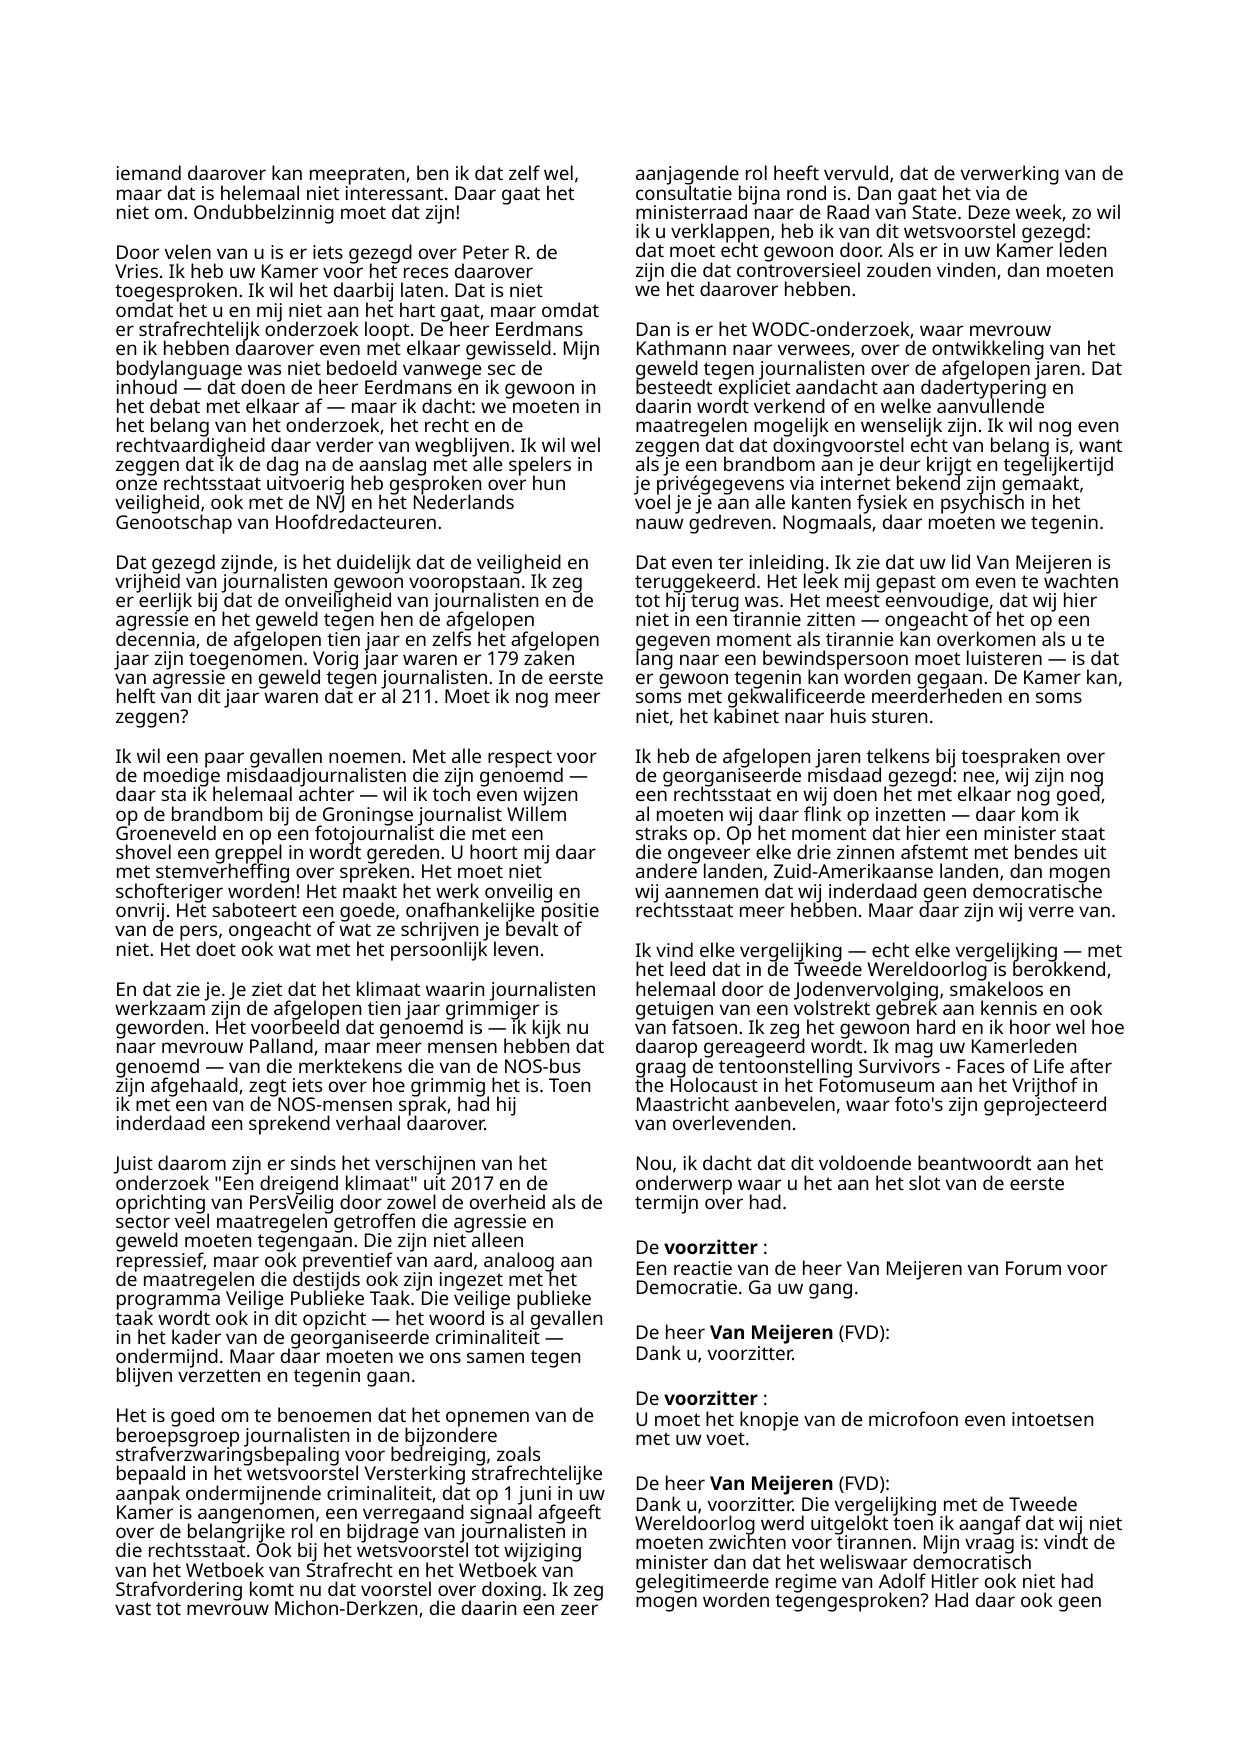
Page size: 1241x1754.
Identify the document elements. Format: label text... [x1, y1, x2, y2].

text U moet het knopje van de microfoon even intoetsen met uw voet. [635, 1411, 1125, 1449]
text Dat gezegd zijnde, is het duidelijk dat de veiligheid en vrijheid van journalisten gewoon vooropstaan. Ik zeg er eerlijk bij dat de onveiligheid van journalisten en de agressie en het geweld tegen hen de afgelopen decennia, de afgelopen tien jaar en zelfs het afgelopen jaar zijn toegenomen. Vorig jaar waren er 179 zaken van agressie en geweld tegen journalisten. In de eerste helft van dit jaar waren dat er al 211. Moet ik nog meer zeggen? [115, 554, 605, 727]
text De heer Van Meijeren (FVD): [635, 1470, 1125, 1496]
text Nou, ik dacht dat dit voldoende beantwoordt aan het onderwerp waar u het aan het slot van de eerste termijn over had. [635, 1155, 1125, 1213]
text Juist daarom zijn er sinds het verschijnen van het onderzoek "Een dreigend klimaat" uit 2017 en de oprichting van PersVeilig door zowel de overheid als de sector veel maatregelen getroffen die agressie en geweld moeten tegengaan. Die zijn niet alleen repressief, maar ook preventief van aard, analoog aan de maatregelen die destijds ook zijn ingezet met het programma Veilige Publieke Taak. Die veilige publieke taak wordt ook in dit opzicht — het woord is al gevallen in het kader van de georganiseerde criminaliteit — ondermijnd. Maar daar moeten we ons samen tegen blijven verzetten en tegenin gaan. [115, 1155, 605, 1387]
text Dat even ter inleiding. Ik zie dat uw lid Van Meijeren is teruggekeerd. Het leek mij gepast om even te wachten tot hij terug was. Het meest eenvoudige, dat wij hier niet in een tirannie zitten — ongeacht of het op een gegeven moment als tirannie kan overkomen als u te lang naar een bewindspersoon moet luisteren — is dat er gewoon tegenin kan worden gegaan. De Kamer kan, soms met gekwalificeerde meerderheden en soms niet, het kabinet naar huis sturen. [635, 554, 1125, 727]
text Ik vind elke vergelijking — echt elke vergelijking — met het leed dat in de Tweede Wereldoorlog is berokkend, helemaal door de Jodenvervolging, smakeloos en getuigen van een volstrekt gebrek aan kennis en ook van fatsoen. Ik zeg het gewoon hard en ik hoor wel hoe daarop gereageerd wordt. Ik mag uw Kamerleden graag de tentoonstelling Survivors - Faces of Life after the Holocaust in het Fotomuseum aan het Vrijthof in Maastricht aanbevelen, waar foto's zijn geprojecteerd van overlevenden. [635, 942, 1125, 1135]
text En dat zie je. Je ziet dat het klimaat waarin journalisten werkzaam zijn de afgelopen tien jaar grimmiger is geworden. Het voorbeeld dat genoemd is — ik kijk nu naar mevrouw Palland, maar meer mensen hebben dat genoemd — van die merktekens die van de NOS-bus zijn afgehaald, zegt iets over hoe grimmig het is. Toen ik met een van de NOS-mensen sprak, had hij inderdaad een sprekend verhaal daarover. [115, 981, 605, 1135]
text Door velen van u is er iets gezegd over Peter R. de Vries. Ik heb uw Kamer voor het reces daarover toegesproken. Ik wil het daarbij laten. Dat is niet omdat het u en mij niet aan het hart gaat, maar omdat er strafrechtelijk onderzoek loopt. De heer Eerdmans en ik hebben daarover even met elkaar gewisseld. Mijn bodylanguage was niet bedoeld vanwege sec de inhoud — dat doen de heer Eerdmans en ik gewoon in het debat met elkaar af — maar ik dacht: we moeten in het belang van het onderzoek, het recht en de rechtvaardigheid daar verder van wegblijven. Ik wil wel zeggen dat ik de dag na de aanslag met alle spelers in onze rechtsstaat uitvoerig heb gesproken over hun veiligheid, ook met de NVJ en het Nederlands Genootschap van Hoofdredacteuren. [115, 244, 605, 533]
text Het is goed om te benoemen dat het opnemen van de beroepsgroep journalisten in de bijzondere strafverzwaringsbepaling voor bedreiging, zoals bepaald in het wetsvoorstel Versterking strafrechtelijke aanpak ondermijnende criminaliteit, dat op 1 juni in uw Kamer is aangenomen, een verregaand signaal afgeeft over de belangrijke rol en bijdrage van journalisten in die rechtsstaat. Ook bij het wetsvoorstel tot wijziging van het Wetboek van Strafrecht en het Wetboek van Strafvordering komt nu dat voorstel over doxing. Ik zeg vast tot mevrouw Michon-Derkzen, die daarin een zeer [115, 1407, 605, 1619]
text aanjagende rol heeft vervuld, dat de verwerking van de consultatie bijna rond is. Dan gaat het via de ministerraad naar de Raad van State. Deze week, zo wil ik u verklappen, heb ik van dit wetsvoorstel gezegd: dat moet echt gewoon door. Als er in uw Kamer leden zijn die dat controversieel zouden vinden, dan moeten we het daarover hebben. [635, 165, 1125, 300]
text De voorzitter : [635, 1385, 1125, 1411]
text iemand daarover kan meepraten, ben ik dat zelf wel, maar dat is helemaal niet interessant. Daar gaat het niet om. Ondubbelzinnig moet dat zijn! [115, 165, 605, 223]
text Ik heb de afgelopen jaren telkens bij toespraken over de georganiseerde misdaad gezegd: nee, wij zijn nog een rechtsstaat en wij doen het met elkaar nog goed, al moeten wij daar flink op inzetten — daar kom ik straks op. Op het moment dat hier een minister staat die ongeveer elke drie zinnen afstemt met bendes uit andere landen, Zuid-Amerikaanse landen, dan mogen wij aannemen dat wij inderdaad geen democratische rechtsstaat meer hebben. Maar daar zijn wij verre van. [635, 748, 1125, 921]
text Dank u, voorzitter. Die vergelijking met de Tweede Wereldoorlog werd uitgelokt toen ik aangaf dat wij niet moeten zwichten voor tirannen. Mijn vraag is: vindt de minister dan dat het weliswaar democratisch gelegitimeerde regime van Adolf Hitler ook niet had mogen worden tegengesproken? Had daar ook geen [635, 1496, 1125, 1611]
text Ik wil een paar gevallen noemen. Met alle respect voor de moedige misdaadjournalisten die zijn genoemd — daar sta ik helemaal achter — wil ik toch even wijzen op de brandbom bij de Groningse journalist Willem Groeneveld en op een fotojournalist die met een shovel een greppel in wordt gereden. U hoort mij daar met stemverheffing over spreken. Het moet niet schofteriger worden! Het maakt het werk onveilig en onvrij. Het saboteert een goede, onafhankelijke positie van de pers, ongeacht of wat ze schrijven je bevalt of niet. Het doet ook wat met het persoonlijk leven. [115, 748, 605, 960]
text De heer Van Meijeren (FVD): [635, 1319, 1125, 1345]
text Dan is er het WODC-onderzoek, waar mevrouw Kathmann naar verwees, over de ontwikkeling van het geweld tegen journalisten over de afgelopen jaren. Dat besteedt expliciet aandacht aan dadertypering en daarin wordt verkend of en welke aanvullende maatregelen mogelijk en wenselijk zijn. Ik wil nog even zeggen dat dat doxingvoorstel echt van belang is, want als je een brandbom aan je deur krijgt en tegelijkertijd je privégegevens via internet bekend zijn gemaakt, voel je je aan alle kanten fysiek en psychisch in het nauw gedreven. Nogmaals, daar moeten we tegenin. [635, 321, 1125, 533]
text Een reactie van de heer Van Meijeren van Forum voor Democratie. Ga uw gang. [635, 1260, 1125, 1298]
text Dank u, voorzitter. [635, 1345, 1125, 1364]
text De voorzitter : [635, 1234, 1125, 1260]
